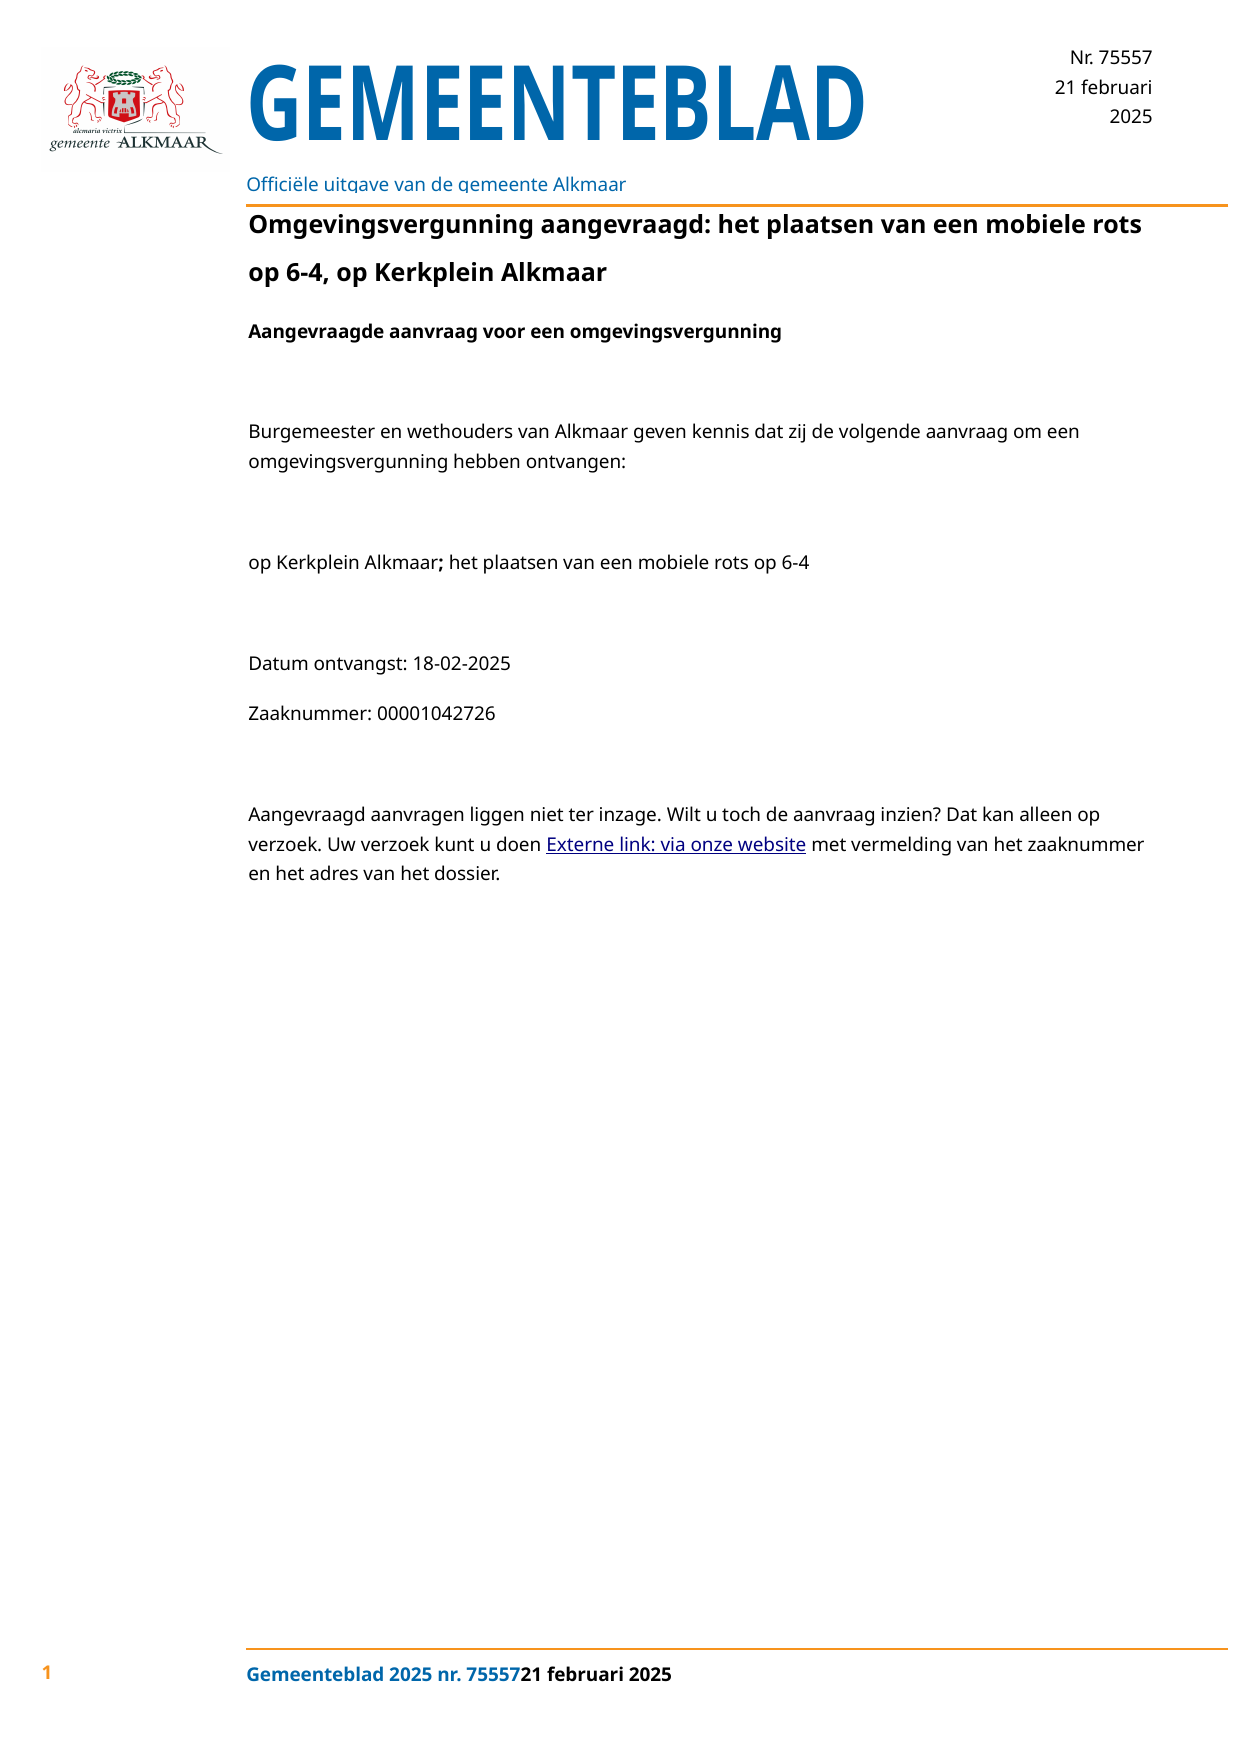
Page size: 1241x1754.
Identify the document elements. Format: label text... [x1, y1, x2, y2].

text Omgevingsvergunning aangevraagd: het plaatsen van een mobiele rots op 6-4, op Kerkplein Alkmaar [248, 207, 1152, 288]
text Aangevraagde aanvraag voor een omgevingsvergunning [248, 318, 1152, 344]
picture [41, 47, 231, 172]
text Datum ontvangst: 18-02-2025 [248, 650, 1152, 676]
text Zaaknummer: 00001042726 [248, 700, 1152, 726]
text Burgemeester en wethouders van Alkmaar geven kennis dat zij de volgende aanvraag om een omgevingsvergunning hebben ontvangen: [248, 419, 1152, 474]
text op Kerkplein Alkmaar; het plaatsen van een mobiele rots op 6-4 [248, 549, 1152, 575]
text Aangevraagd aanvragen liggen niet ter inzage. Wilt u toch de aanvraag inzien? Dat kan alleen op verzoek. Uw verzoek kunt u doen Externe link: via onze website met vermelding van het zaaknummer en het adres van het dossier. [248, 801, 1152, 886]
